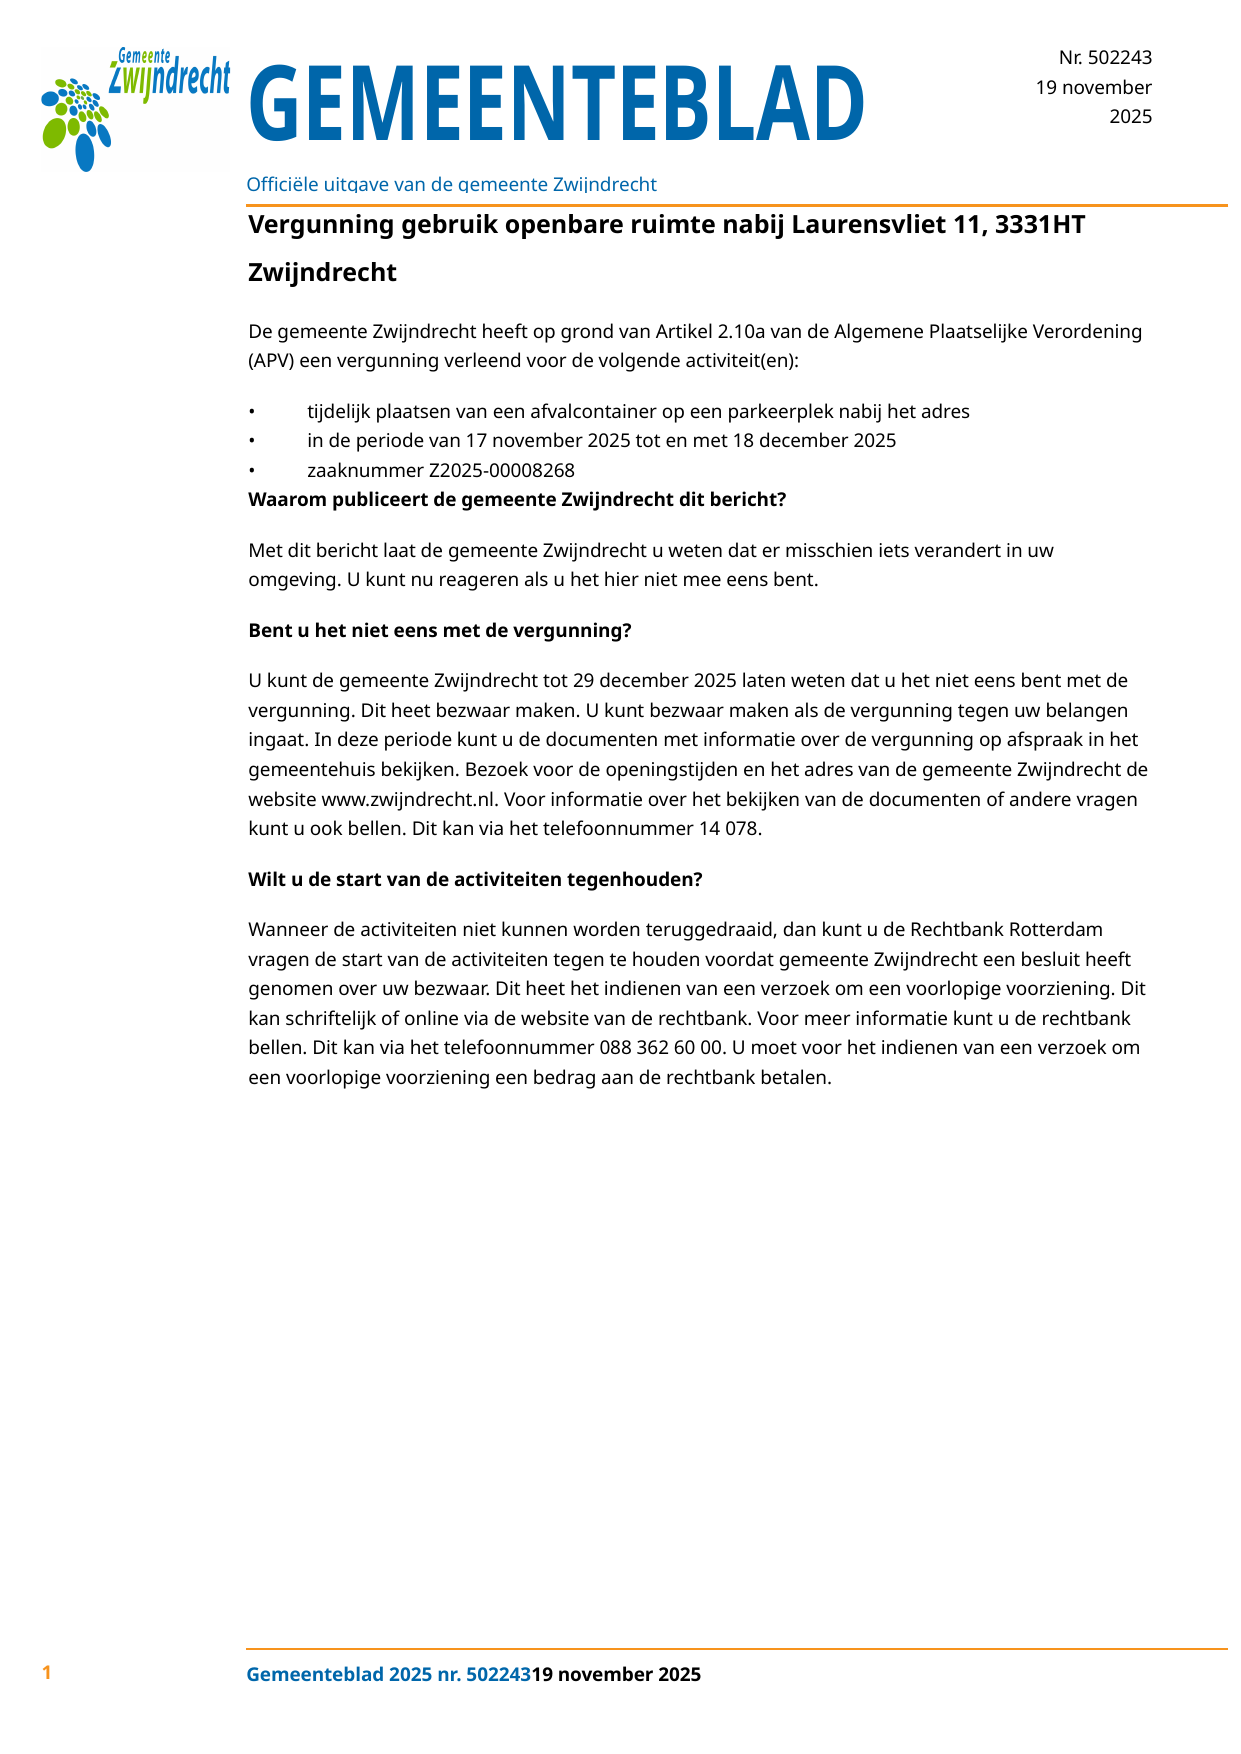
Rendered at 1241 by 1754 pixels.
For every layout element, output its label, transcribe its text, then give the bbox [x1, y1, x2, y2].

text Wilt u de start van de activiteiten tegenhouden? [248, 866, 1152, 892]
text De gemeente Zwijndrecht heeft op grond van Artikel 2.10a van de Algemene Plaatselijke Verordening (APV) een vergunning verleend voor de volgende activiteit(en): [248, 318, 1152, 373]
text Met dit bericht laat de gemeente Zwijndrecht u weten dat er misschien iets verandert in uw omgeving. U kunt nu reageren als u het hier niet mee eens bent. [248, 537, 1152, 592]
list tijdelijk plaatsen van een afvalcontainer op een parkeerplek nabij het adres [248, 398, 1152, 424]
text Wanneer de activiteiten niet kunnen worden teruggedraaid, dan kunt u de Rechtbank Rotterdam vragen de start van de activiteiten tegen te houden voordat gemeente Zwijndrecht een besluit heeft genomen over uw bezwaar. Dit heet het indienen van een verzoek om een voorlopige voorziening. Dit kan schriftelijk of online via de website van de rechtbank. Voor meer informatie kunt u de rechtbank bellen. Dit kan via het telefoonnummer 088 362 60 00. U moet voor het indienen van een verzoek om een voorlopige voorziening een bedrag aan de rechtbank betalen. [248, 916, 1152, 1090]
text U kunt de gemeente Zwijndrecht tot 29 december 2025 laten weten dat u het niet eens bent met de vergunning. Dit heet bezwaar maken. U kunt bezwaar maken als de vergunning tegen uw belangen ingaat. In deze periode kunt u de documenten met informatie over de vergunning op afspraak in het gemeentehuis bekijken. Bezoek voor de openingstijden en het adres van de gemeente Zwijndrecht de website www.zwijndrecht.nl. Voor informatie over het bekijken van de documenten of andere vragen kunt u ook bellen. Dit kan via het telefoonnummer 14 078. [248, 667, 1152, 841]
list in de periode van 17 november 2025 tot en met 18 december 2025 [248, 427, 1152, 453]
text Vergunning gebruik openbare ruimte nabij Laurensvliet 11, 3331HT Zwijndrecht [248, 207, 1152, 288]
text Waarom publiceert de gemeente Zwijndrecht dit bericht? [248, 487, 1152, 512]
list zaaknummer Z2025-00008268 [248, 457, 1152, 483]
text Bent u het niet eens met de vergunning? [248, 617, 1152, 643]
picture [41, 47, 231, 172]
